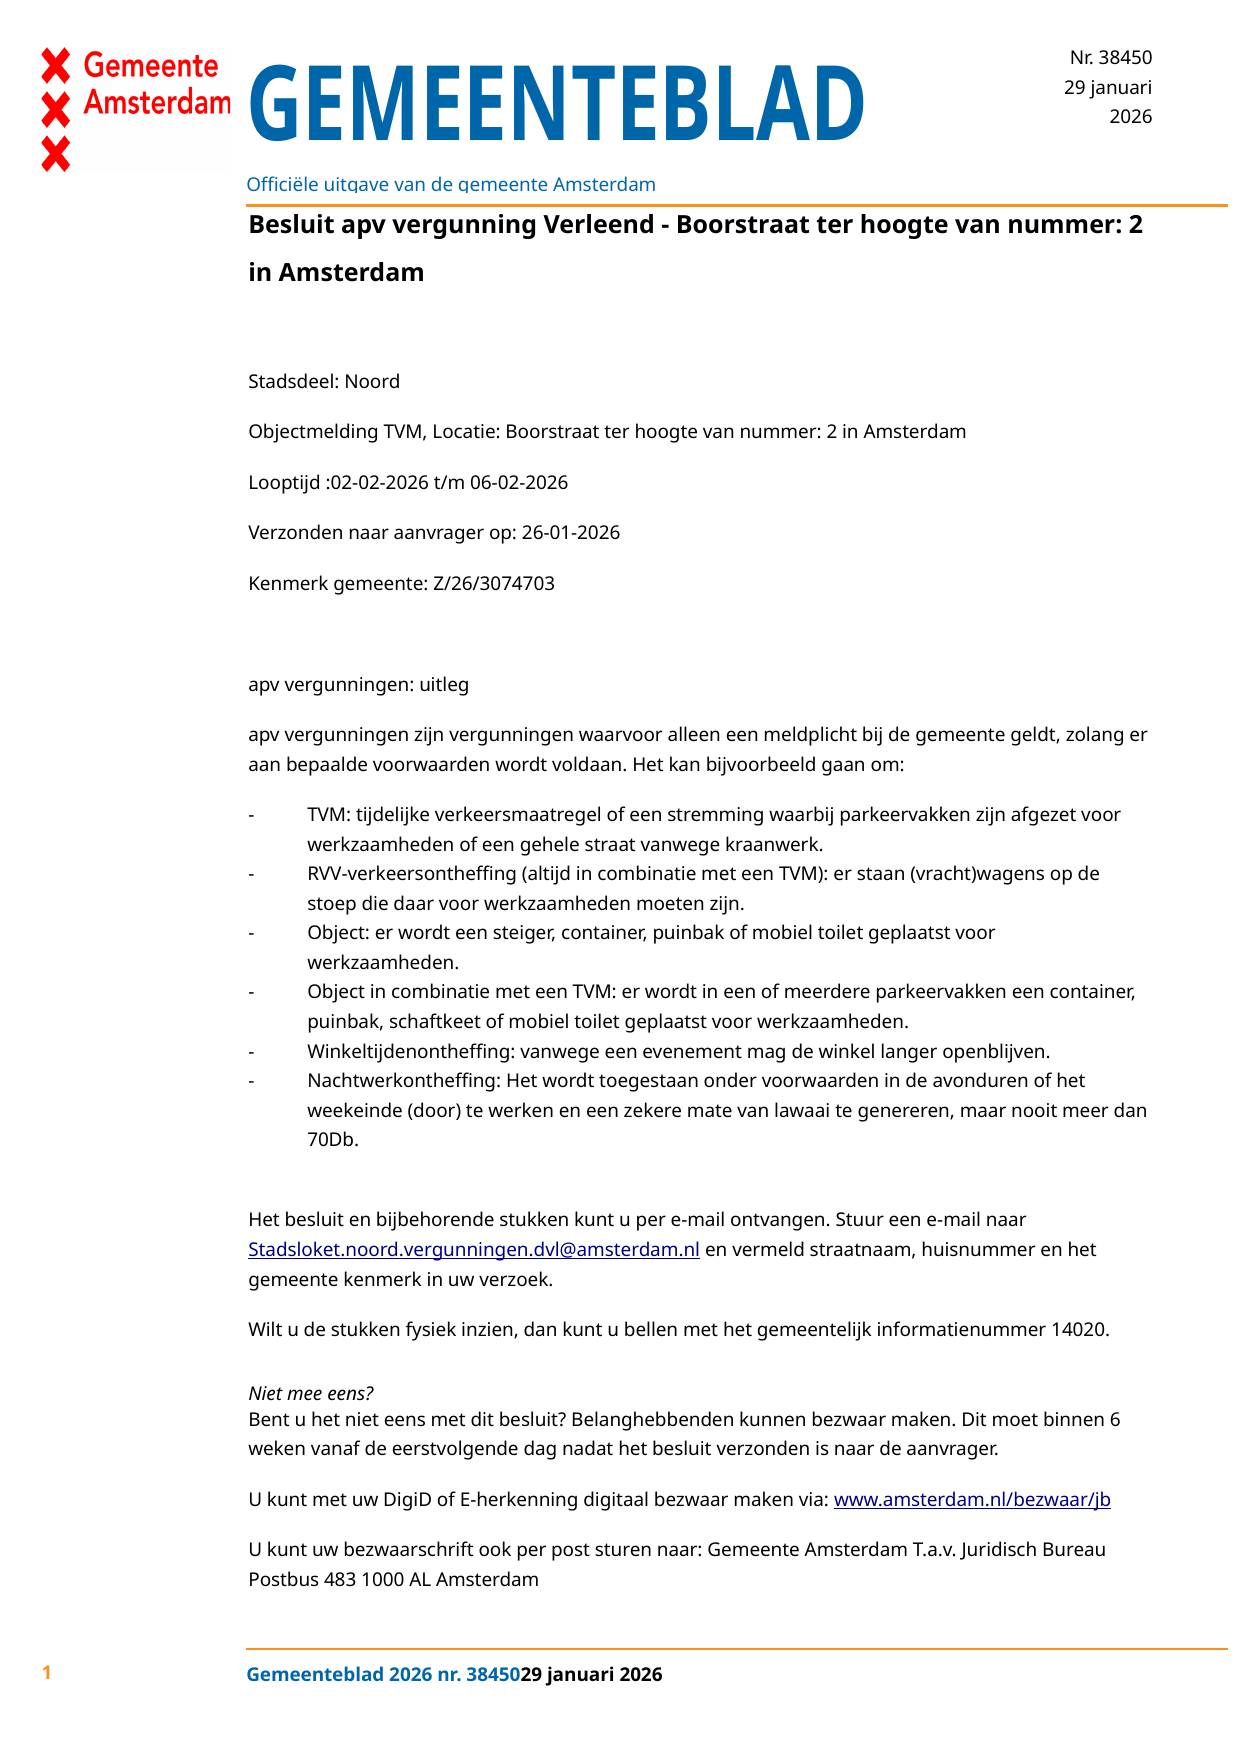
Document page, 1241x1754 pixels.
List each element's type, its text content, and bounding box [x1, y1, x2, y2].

text apv vergunningen: uitleg [248, 671, 1152, 697]
text Wilt u de stukken fysiek inzien, dan kunt u bellen met het gemeentelijk informatienummer 14020. [248, 1316, 1152, 1342]
text Het besluit en bijbehorende stukken kunt u per e-mail ontvangen. Stuur een e-mail naar Stadsloket.noord.vergunningen.dvl@amsterdam.nl en vermeld straatnaam, huisnummer en het gemeente kenmerk in uw verzoek. [248, 1207, 1152, 1292]
list RVV-verkeersontheffing (altijd in combinatie met een TVM): er staan (vracht)wagens op de stoep die daar voor werkzaamheden moeten zijn. [248, 860, 1152, 916]
picture [41, 47, 231, 172]
list Nachtwerkontheffing: Het wordt toegestaan onder voorwaarden in de avonduren of het weekeinde (door) te werken en een zekere mate van lawaai te genereren, maar nooit meer dan 70Db. [248, 1067, 1152, 1152]
text Stadsdeel: Noord [248, 368, 1152, 394]
text U kunt uw bezwaarschrift ook per post sturen naar: Gemeente Amsterdam T.a.v. Juridisch Bureau Postbus 483 1000 AL Amsterdam [248, 1536, 1152, 1592]
list Object: er wordt een steiger, container, puinbak of mobiel toilet geplaatst voor werkzaamheden. [248, 919, 1152, 975]
text Objectmelding TVM, Locatie: Boorstraat ter hoogte van nummer: 2 in Amsterdam [248, 419, 1152, 444]
text Verzonden naar aanvrager op: 26-01-2026 [248, 519, 1152, 545]
text Kenmerk gemeente: Z/26/3074703 [248, 570, 1152, 596]
text Bent u het niet eens met dit besluit? Belanghebbenden kunnen bezwaar maken. Dit moet binnen 6 weken vanaf de eerstvolgende dag nadat het besluit verzonden is naar de aanvrager. [248, 1406, 1152, 1461]
list TVM: tijdelijke verkeersmaatregel of een stremming waarbij parkeervakken zijn afgezet voor werkzaamheden of een gehele straat vanwege kraanwerk. [248, 801, 1152, 857]
text apv vergunningen zijn vergunningen waarvoor alleen een meldplicht bij de gemeente geldt, zolang er aan bepaalde voorwaarden wordt voldaan. Het kan bijvoorbeeld gaan om: [248, 721, 1152, 777]
list Winkeltijdenontheffing: vanwege een evenement mag de winkel langer openblijven. [248, 1038, 1152, 1064]
text Niet mee eens? [248, 1380, 1152, 1406]
text Looptijd :02-02-2026 t/m 06-02-2026 [248, 469, 1152, 495]
list Object in combinatie met een TVM: er wordt in een of meerdere parkeervakken een container, puinbak, schaftkeet of mobiel toilet geplaatst voor werkzaamheden. [248, 979, 1152, 1034]
text U kunt met uw DigiD of E-herkenning digitaal bezwaar maken via: www.amsterdam.nl/bezwaar/jb [248, 1486, 1152, 1512]
text Besluit apv vergunning Verleend - Boorstraat ter hoogte van nummer: 2 in Amsterdam [248, 207, 1152, 288]
